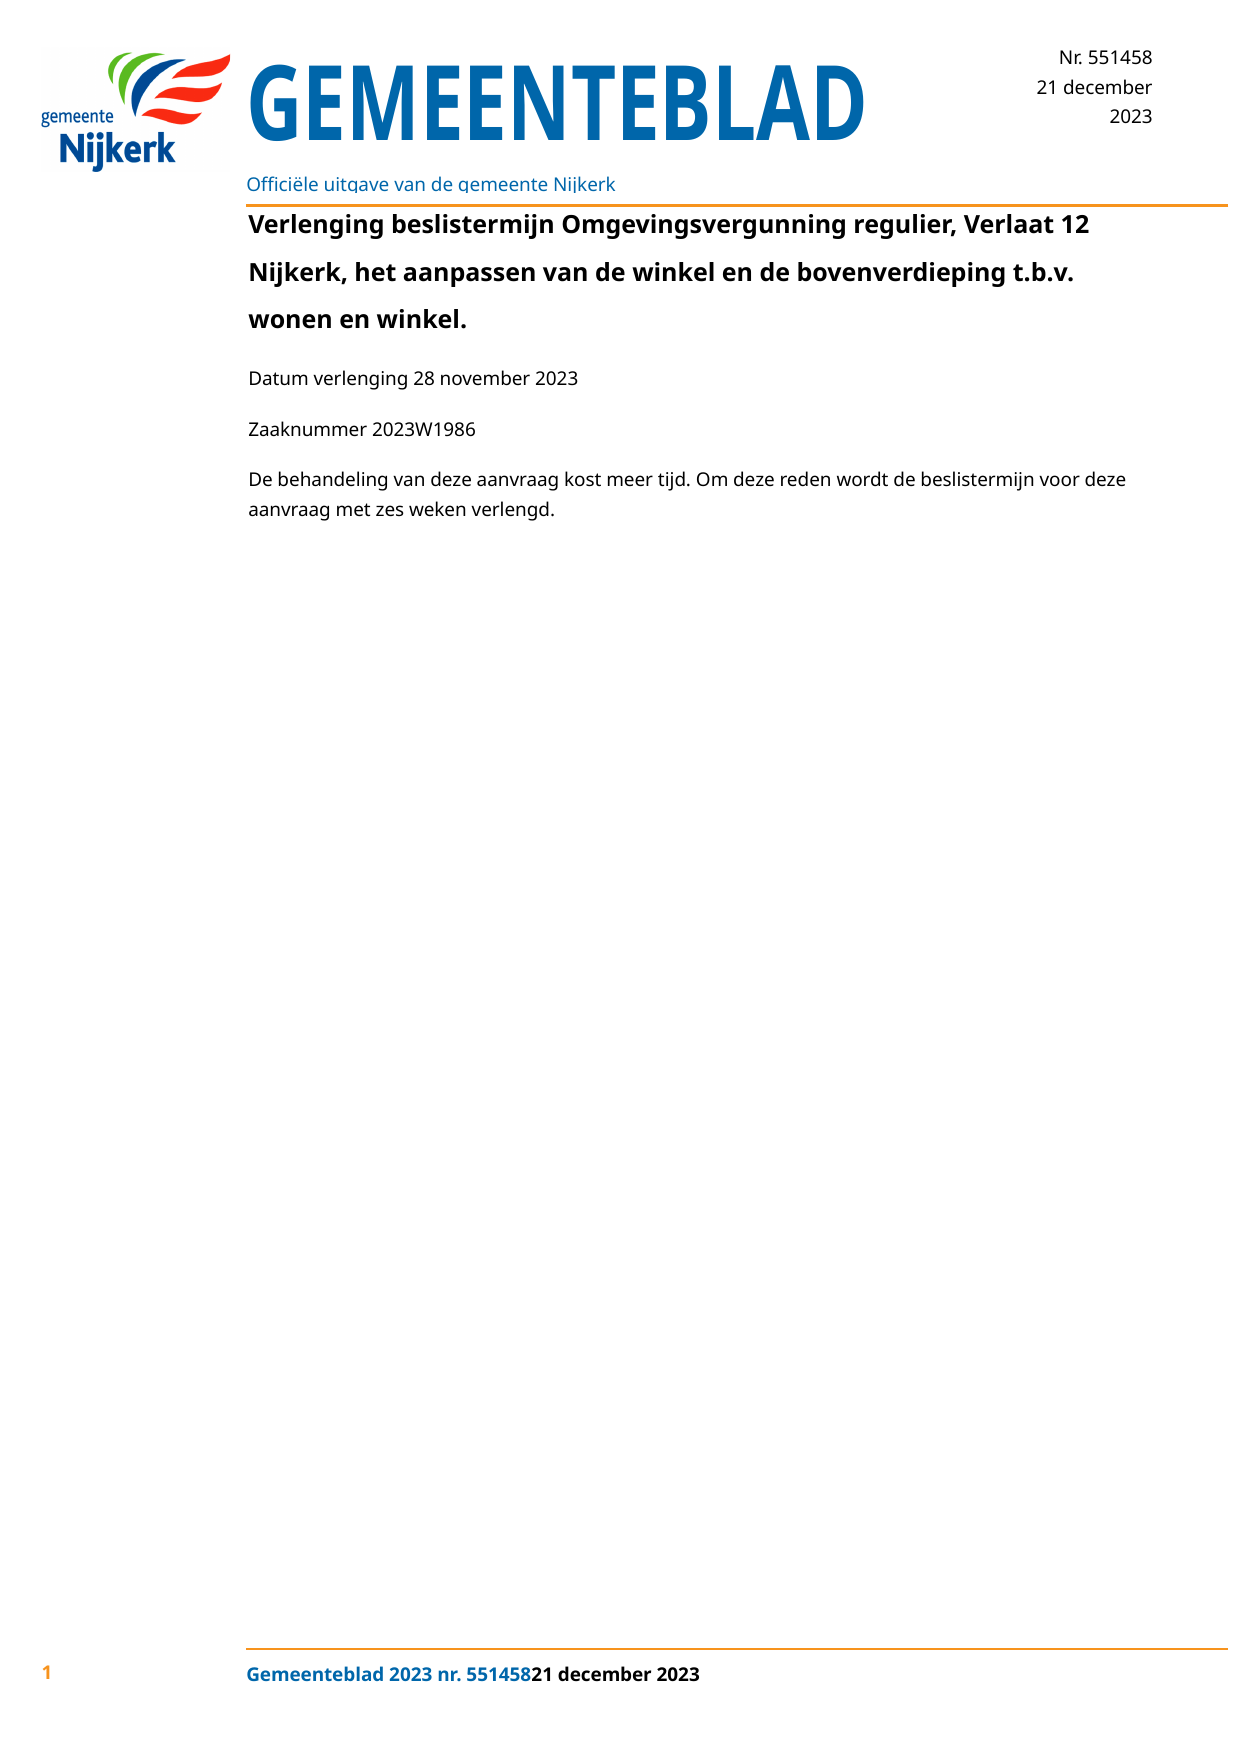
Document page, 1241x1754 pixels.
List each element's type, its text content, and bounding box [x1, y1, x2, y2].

text Datum verlenging 28 november 2023 [248, 366, 1152, 391]
text De behandeling van deze aanvraag kost meer tijd. Om deze reden wordt de beslistermijn voor deze aanvraag met zes weken verlengd. [248, 466, 1152, 522]
text Verlenging beslistermijn Omgevingsvergunning regulier, Verlaat 12 Nijkerk, het aanpassen van de winkel en de bovenverdieping t.b.v. wonen en winkel. [248, 207, 1152, 336]
picture [41, 47, 231, 172]
text Zaaknummer 2023W1986 [248, 416, 1152, 442]
